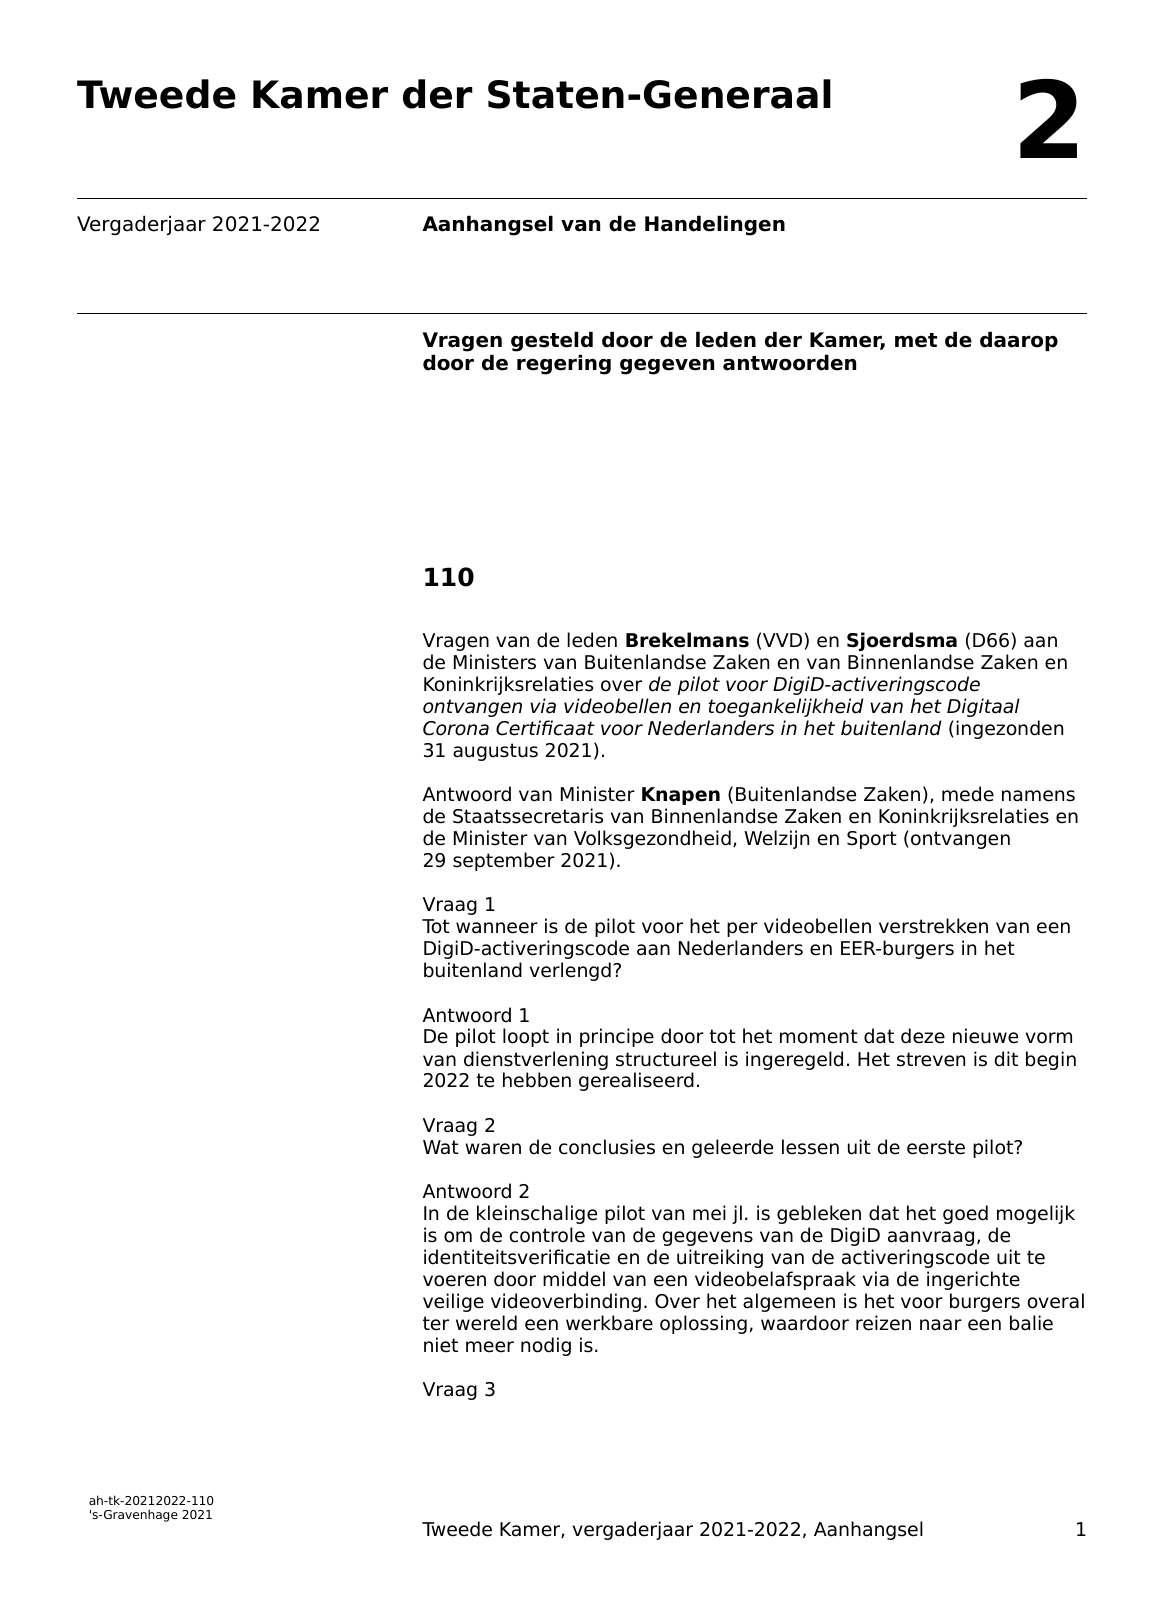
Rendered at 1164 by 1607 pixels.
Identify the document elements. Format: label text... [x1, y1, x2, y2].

text Wat waren de conclusies en geleerde lessen uit de eerste pilot? [422, 1137, 1087, 1158]
text In de kleinschalige pilot van mei jl. is gebleken dat het goed mogelijk is om de controle van de gegevens van de DigiD aanvraag, de identiteitsverificatie en de uitreiking van de activeringscode uit te voeren door middel van een videobelafspraak via de ingerichte veilige videoverbinding. Over het algemeen is het voor burgers overal ter wereld een werkbare oplossing, waardoor reizen naar een balie niet meer nodig is. [422, 1203, 1087, 1357]
text Antwoord 1 [422, 1004, 1087, 1026]
text Vraag 3 [422, 1379, 1087, 1401]
table_cell [77, 314, 422, 375]
text Vraag 2 [422, 1114, 1087, 1137]
text Tot wanneer is de pilot voor het per videobellen verstrekken van een DigiD-activeringscode aan Nederlanders en EER-burgers in het buitenland verlengd? [422, 916, 1087, 982]
text ah-tk-20212022-110 [88, 1494, 323, 1508]
table_cell Vragen gesteld door de leden der Kamer, met de daarop door de regering gegeven antwoorden [422, 314, 1087, 375]
text 110 [422, 563, 1087, 592]
table_header Tweede Kamer der Staten-Generaal [77, 59, 886, 198]
text 's-Gravenhage 2021 [88, 1508, 323, 1522]
table_header 2 [886, 59, 1087, 198]
text Antwoord 2 [422, 1181, 1087, 1203]
text Vragen van de leden Brekelmans (VVD) en Sjoerdsma (D66) aan de Ministers van Buitenlandse Zaken en van Binnenlandse Zaken en Koninkrijksrelaties over de pilot voor DigiD-activeringscode ontvangen via videobellen en toegankelijkheid van het Digitaal Corona Certificaat voor Nederlanders in het buitenland (ingezonden 31 augustus 2021). [422, 630, 1087, 762]
text De pilot loopt in principe door tot het moment dat deze nieuwe vorm van dienstverlening structureel is ingeregeld. Het streven is dit begin 2022 te hebben gerealiseerd. [422, 1026, 1087, 1092]
text Antwoord van Minister Knapen (Buitenlandse Zaken), mede namens de Staatssecretaris van Binnenlandse Zaken en Koninkrijksrelaties en de Minister van Volksgezondheid, Welzijn en Sport (ontvangen 29 september 2021). [422, 784, 1087, 872]
text Vraag 1 [422, 894, 1087, 916]
table_cell Vergaderjaar 2021-2022 [77, 199, 422, 313]
table_cell Aanhangsel van de Handelingen [422, 199, 1087, 313]
